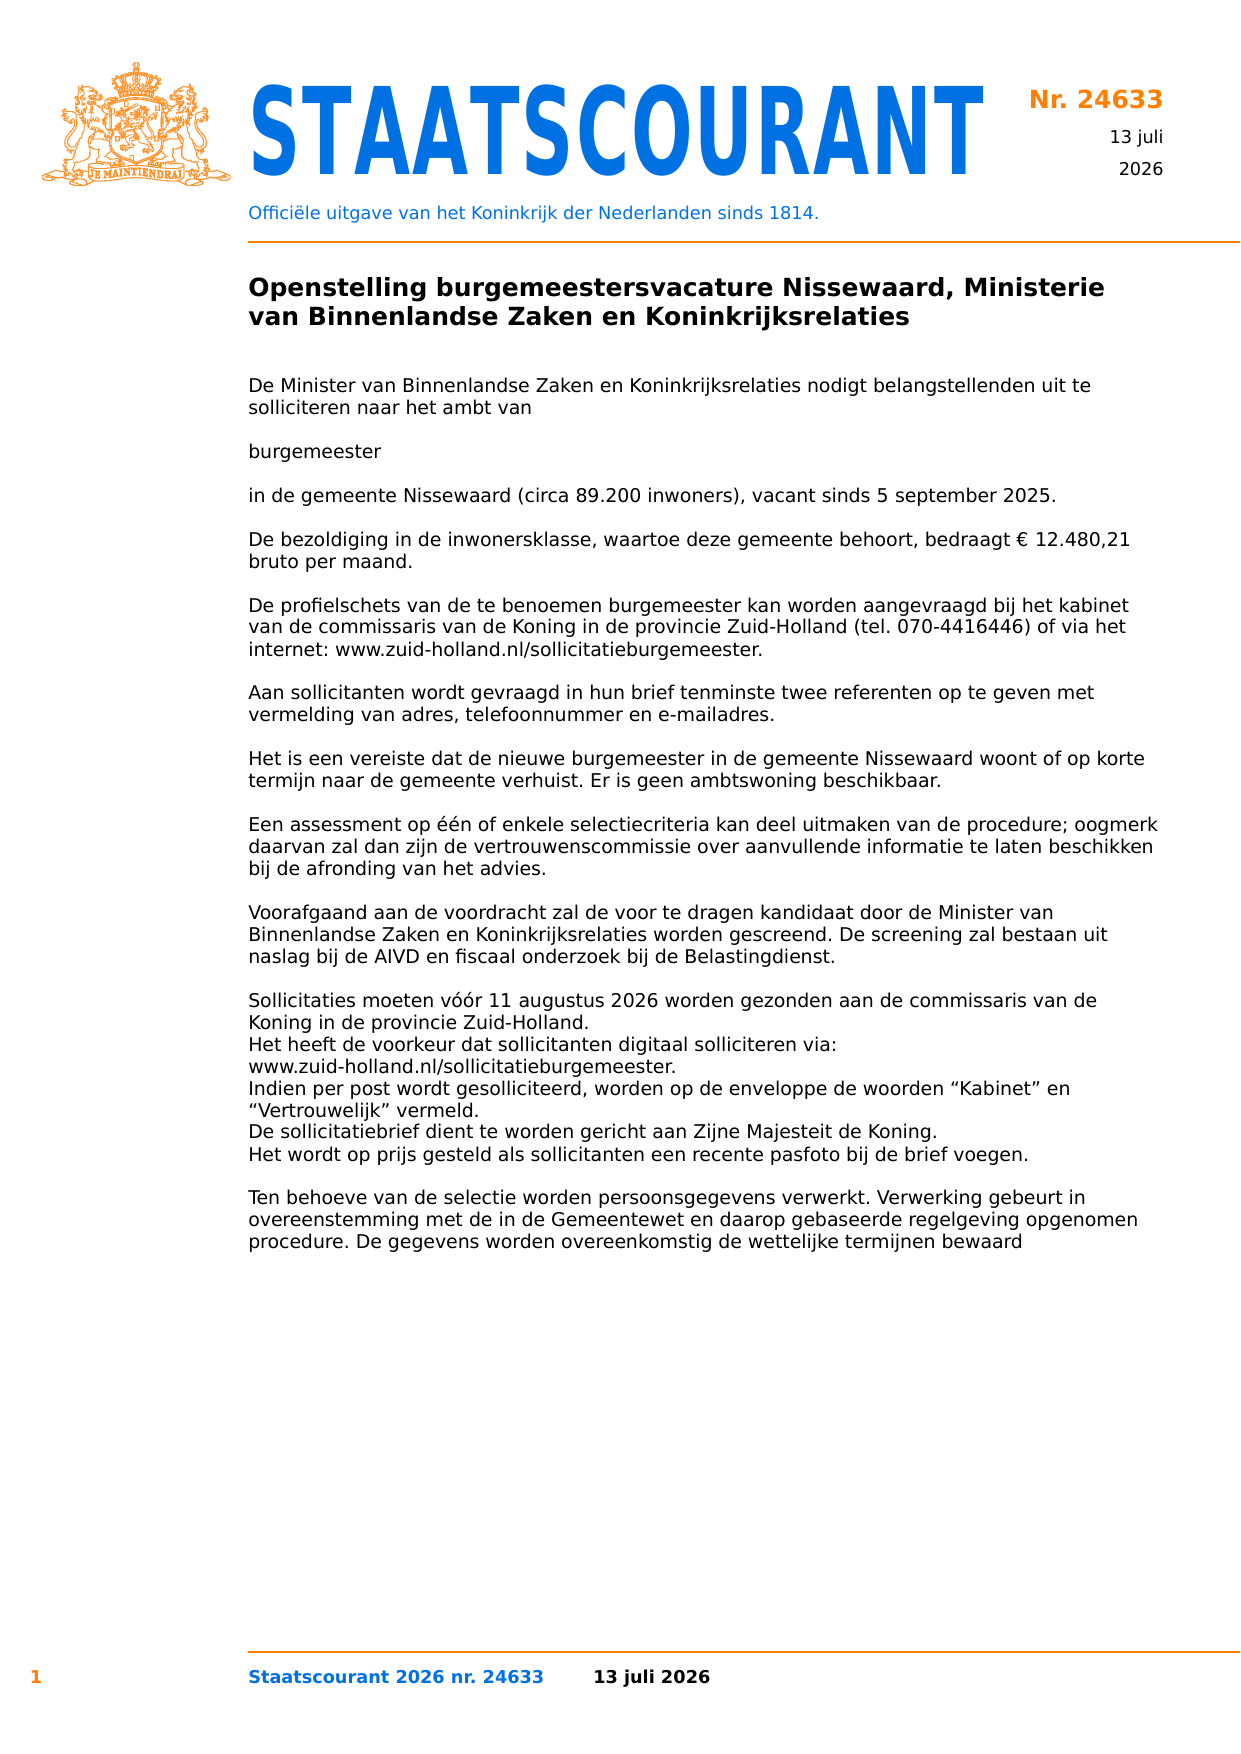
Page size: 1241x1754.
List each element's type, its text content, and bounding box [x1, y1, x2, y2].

table_header STAATSCOURANT [248, 62, 998, 203]
text Een assessment op één of enkele selectiecriteria kan deel uitmaken van de procedure; oogmerk daarvan zal dan zijn de vertrouwenscommissie over aanvullende informatie te laten beschikken bij de afronding van het advies. [248, 814, 1163, 880]
picture [41, 62, 231, 186]
table_cell 2026 [998, 153, 1240, 203]
table_header Nr. 24633 [998, 62, 1240, 121]
table_header [25, 62, 248, 241]
text Sollicitaties moeten vóór 11 augustus 2026 worden gezonden aan de commissaris van de Koning in de provincie Zuid-Holland. [248, 989, 1163, 1033]
text De sollicitatiebrief dient te worden gericht aan Zijne Majesteit de Koning. [248, 1121, 1163, 1143]
text Ten behoeve van de selectie worden persoonsgegevens verwerkt. Verwerking gebeurt in overeenstemming met de in de Gemeentewet en daarop gebaseerde regelgeving opgenomen procedure. De gegevens worden overeenkomstig de wettelijke termijnen bewaard [248, 1187, 1163, 1253]
table_cell 13 juli [998, 121, 1240, 153]
text Het is een vereiste dat de nieuwe burgemeester in de gemeente Nissewaard woont of op korte termijn naar de gemeente verhuist. Er is geen ambtswoning beschikbaar. [248, 748, 1163, 792]
subtitle Openstelling burgemeestersvacature Nissewaard, Ministerie van Binnenlandse Zaken en Koninkrijksrelaties [248, 273, 1163, 331]
text in de gemeente Nissewaard (circa 89.200 inwoners), vacant sinds 5 september 2025. [248, 485, 1163, 507]
text Aan sollicitanten wordt gevraagd in hun brief tenminste twee referenten op te geven met vermelding van adres, telefoonnummer en e-mailadres. [248, 682, 1163, 726]
text De bezoldiging in de inwonersklasse, waartoe deze gemeente behoort, bedraagt € 12.480,21 bruto per maand. [248, 529, 1163, 573]
text www.zuid-holland.nl/sollicitatieburgemeester. [248, 1056, 1163, 1077]
text Indien per post wordt gesolliciteerd, worden op de enveloppe de woorden “Kabinet” en “Vertrouwelijk” vermeld. [248, 1077, 1163, 1121]
text De profielschets van de te benoemen burgemeester kan worden aangevraagd bij het kabinet van de commissaris van de Koning in de provincie Zuid-Holland (tel. 070-4416446) of via het internet: www.zuid-holland.nl/sollicitatieburgemeester. [248, 594, 1163, 660]
text De Minister van Binnenlandse Zaken en Koninkrijksrelaties nodigt belangstellenden uit te solliciteren naar het ambt van [248, 375, 1163, 419]
text Het wordt op prijs gesteld als sollicitanten een recente pasfoto bij de brief voegen. [248, 1143, 1163, 1165]
text burgemeester [248, 441, 1163, 463]
text Voorafgaand aan de voordracht zal de voor te dragen kandidaat door de Minister van Binnenlandse Zaken en Koninkrijksrelaties worden gescreend. De screening zal bestaan uit naslag bij de AIVD en fiscaal onderzoek bij de Belastingdienst. [248, 902, 1163, 968]
text Het heeft de voorkeur dat sollicitanten digitaal solliciteren via: [248, 1033, 1163, 1056]
table_cell Officiële uitgave van het Koninkrijk der Nederlanden sinds 1814. [248, 203, 1240, 241]
